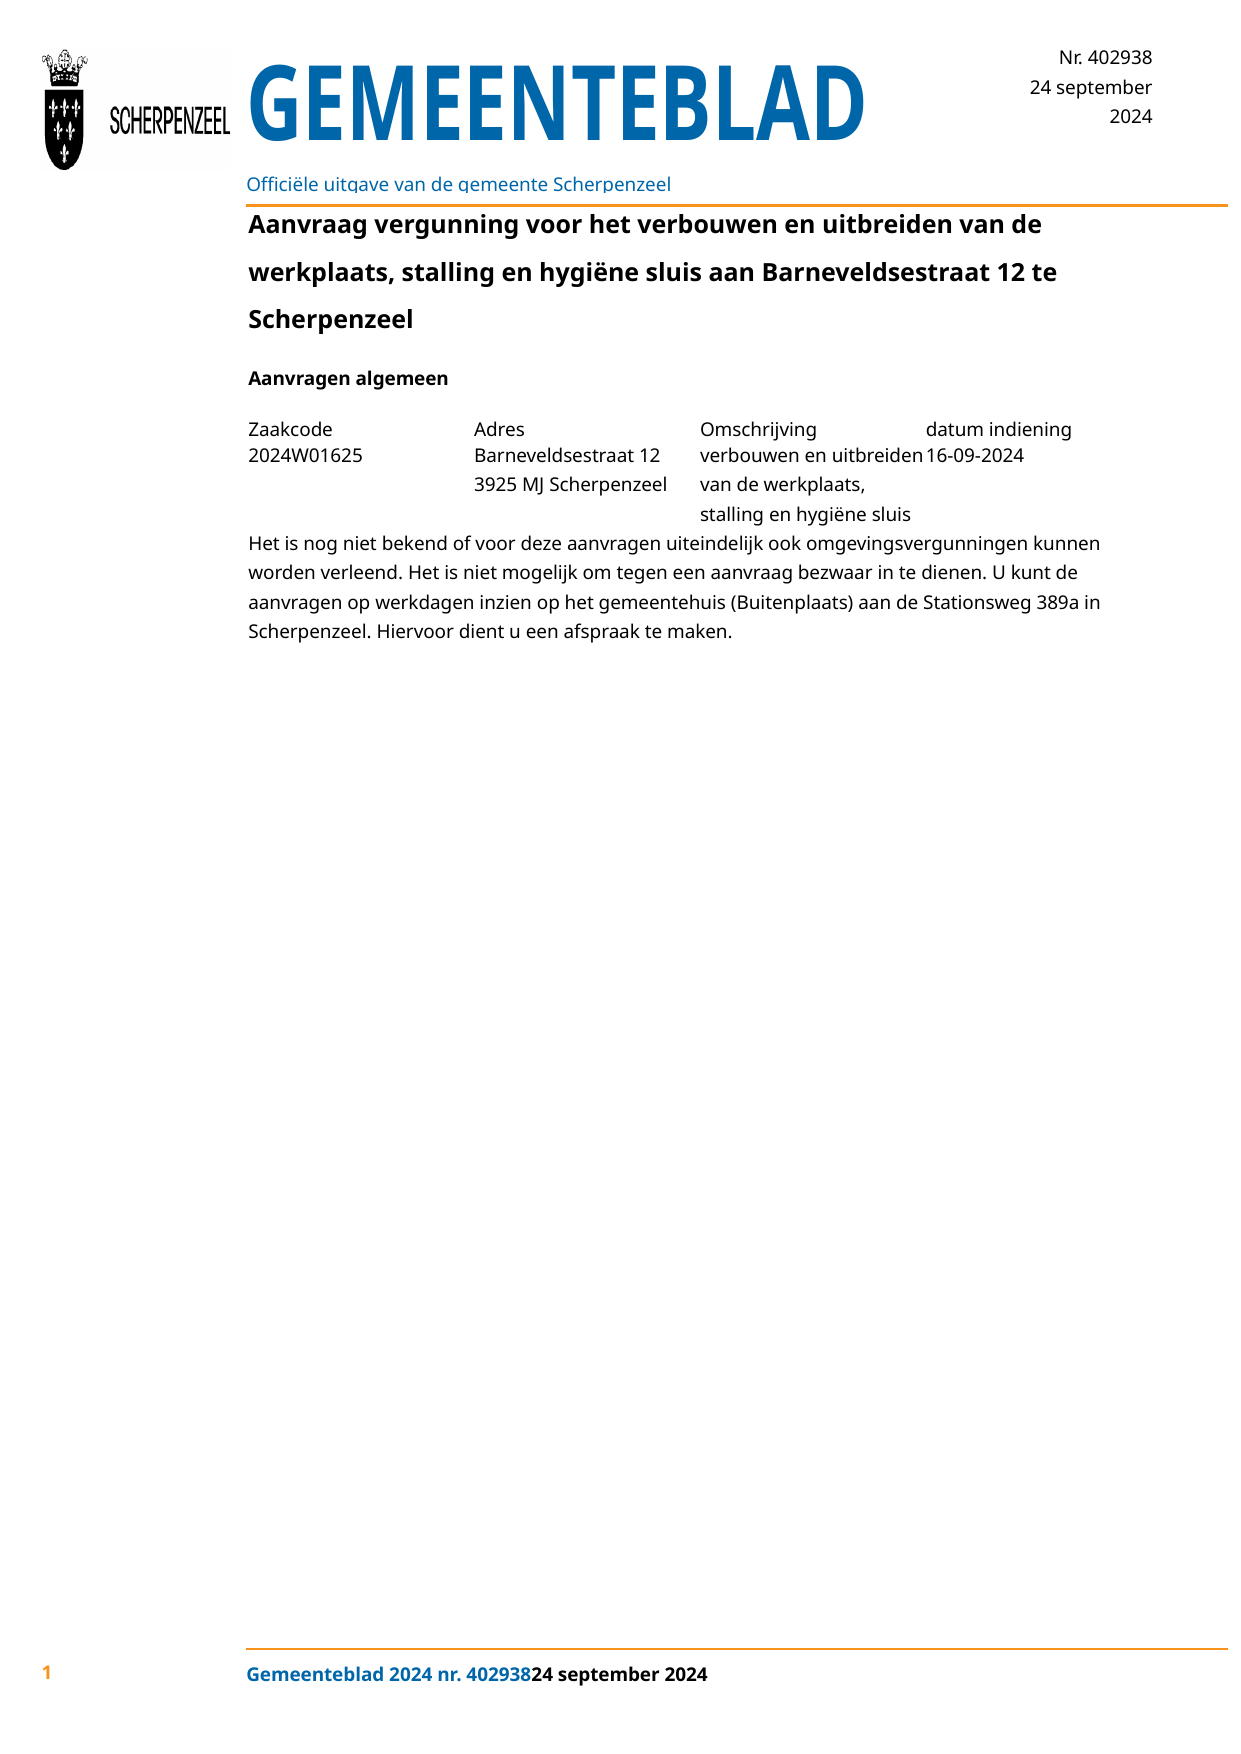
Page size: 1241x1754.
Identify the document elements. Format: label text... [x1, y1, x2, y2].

table_header Omschrijving [700, 416, 926, 442]
table_cell Barneveldsestraat 12 3925 MJ Scherpenzeel [474, 442, 700, 527]
text Aanvragen algemeen [248, 366, 1152, 391]
table_cell 2024W01625 [248, 442, 474, 527]
table_header Adres [474, 416, 700, 442]
table_header datum indiening [926, 416, 1152, 442]
table_cell 16-09-2024 [926, 442, 1152, 527]
table_header Zaakcode [248, 416, 474, 442]
picture [41, 47, 231, 172]
table_cell verbouwen en uitbreiden van de werkplaats, stalling en hygiëne sluis [700, 442, 926, 527]
text Aanvraag vergunning voor het verbouwen en uitbreiden van de werkplaats, stalling en hygiëne sluis aan Barneveldsestraat 12 te Scherpenzeel [248, 207, 1152, 336]
text Het is nog niet bekend of voor deze aanvragen uiteindelijk ook omgevingsvergunningen kunnen worden verleend. Het is niet mogelijk om tegen een aanvraag bezwaar in te dienen. U kunt de aanvragen op werkdagen inzien op het gemeentehuis (Buitenplaats) aan de Stationsweg 389a in Scherpenzeel. Hiervoor dient u een afspraak te maken. [248, 530, 1152, 644]
